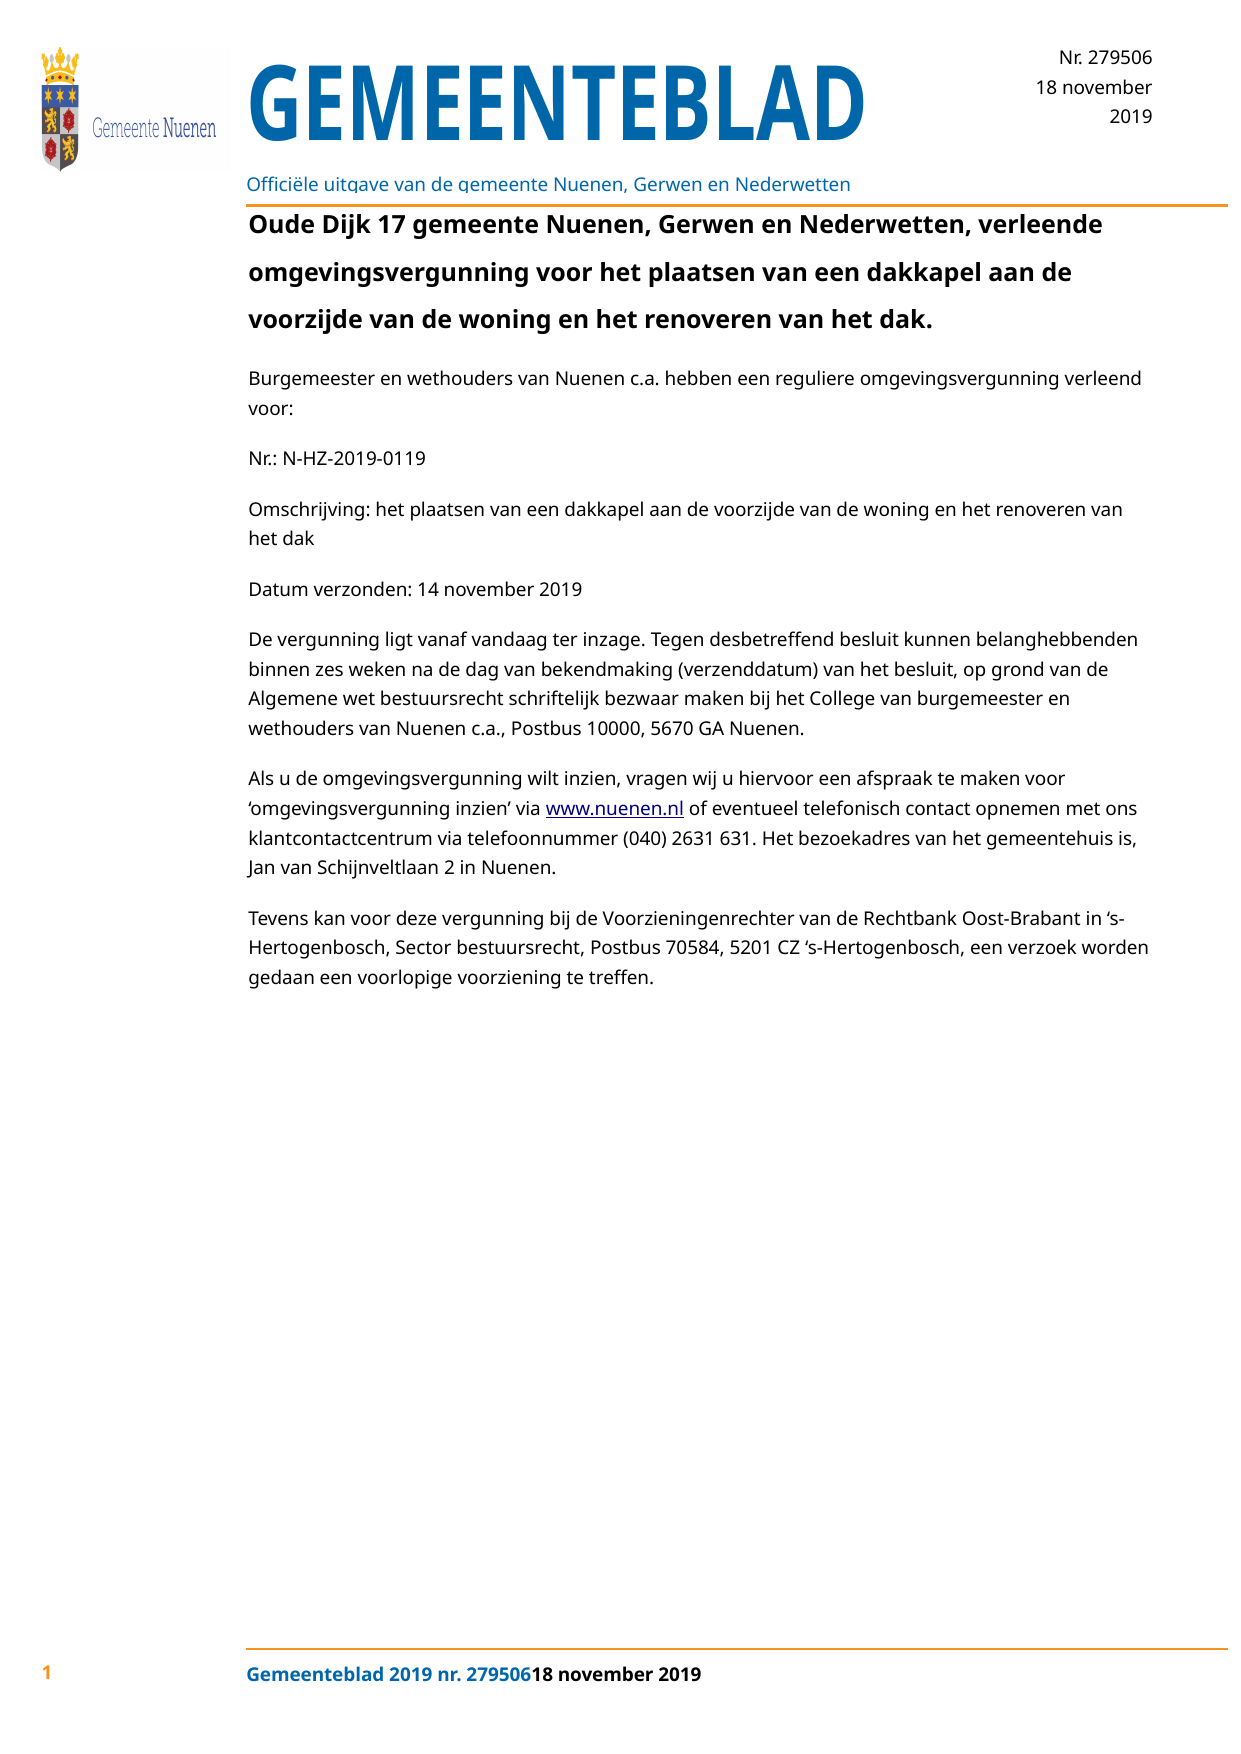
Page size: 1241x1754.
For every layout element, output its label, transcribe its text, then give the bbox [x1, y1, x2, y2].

text Als u de omgevingsvergunning wilt inzien, vragen wij u hiervoor een afspraak te maken voor ‘omgevingsvergunning inzien’ via www.nuenen.nl of eventueel telefonisch contact opnemen met ons klantcontactcentrum via telefoonnummer (040) 2631 631. Het bezoekadres van het gemeentehuis is, Jan van Schijnveltlaan 2 in Nuenen. [248, 766, 1152, 880]
text Burgemeester en wethouders van Nuenen c.a. hebben een reguliere omgevingsvergunning verleend voor: [248, 366, 1152, 421]
text Tevens kan voor deze vergunning bij de Voorzieningenrechter van de Rechtbank Oost-Brabant in ‘s-Hertogenbosch, Sector bestuursrecht, Postbus 70584, 5201 CZ ‘s-Hertogenbosch, een verzoek worden gedaan een voorlopige voorziening te treffen. [248, 905, 1152, 989]
text Nr.: N-HZ-2019-0119 [248, 446, 1152, 471]
text Omschrijving: het plaatsen van een dakkapel aan de voorzijde van de woning en het renoveren van het dak [248, 496, 1152, 551]
text De vergunning ligt vanaf vandaag ter inzage. Tegen desbetreffend besluit kunnen belanghebbenden binnen zes weken na de dag van bekendmaking (verzenddatum) van het besluit, op grond van de Algemene wet bestuursrecht schriftelijk bezwaar maken bij het College van burgemeester en wethouders van Nuenen c.a., Postbus 10000, 5670 GA Nuenen. [248, 626, 1152, 741]
text Oude Dijk 17 gemeente Nuenen, Gerwen en Nederwetten, verleende omgevingsvergunning voor het plaatsen van een dakkapel aan de voorzijde van de woning en het renoveren van het dak. [248, 207, 1152, 336]
picture [41, 47, 231, 172]
text Datum verzonden: 14 november 2019 [248, 576, 1152, 602]
